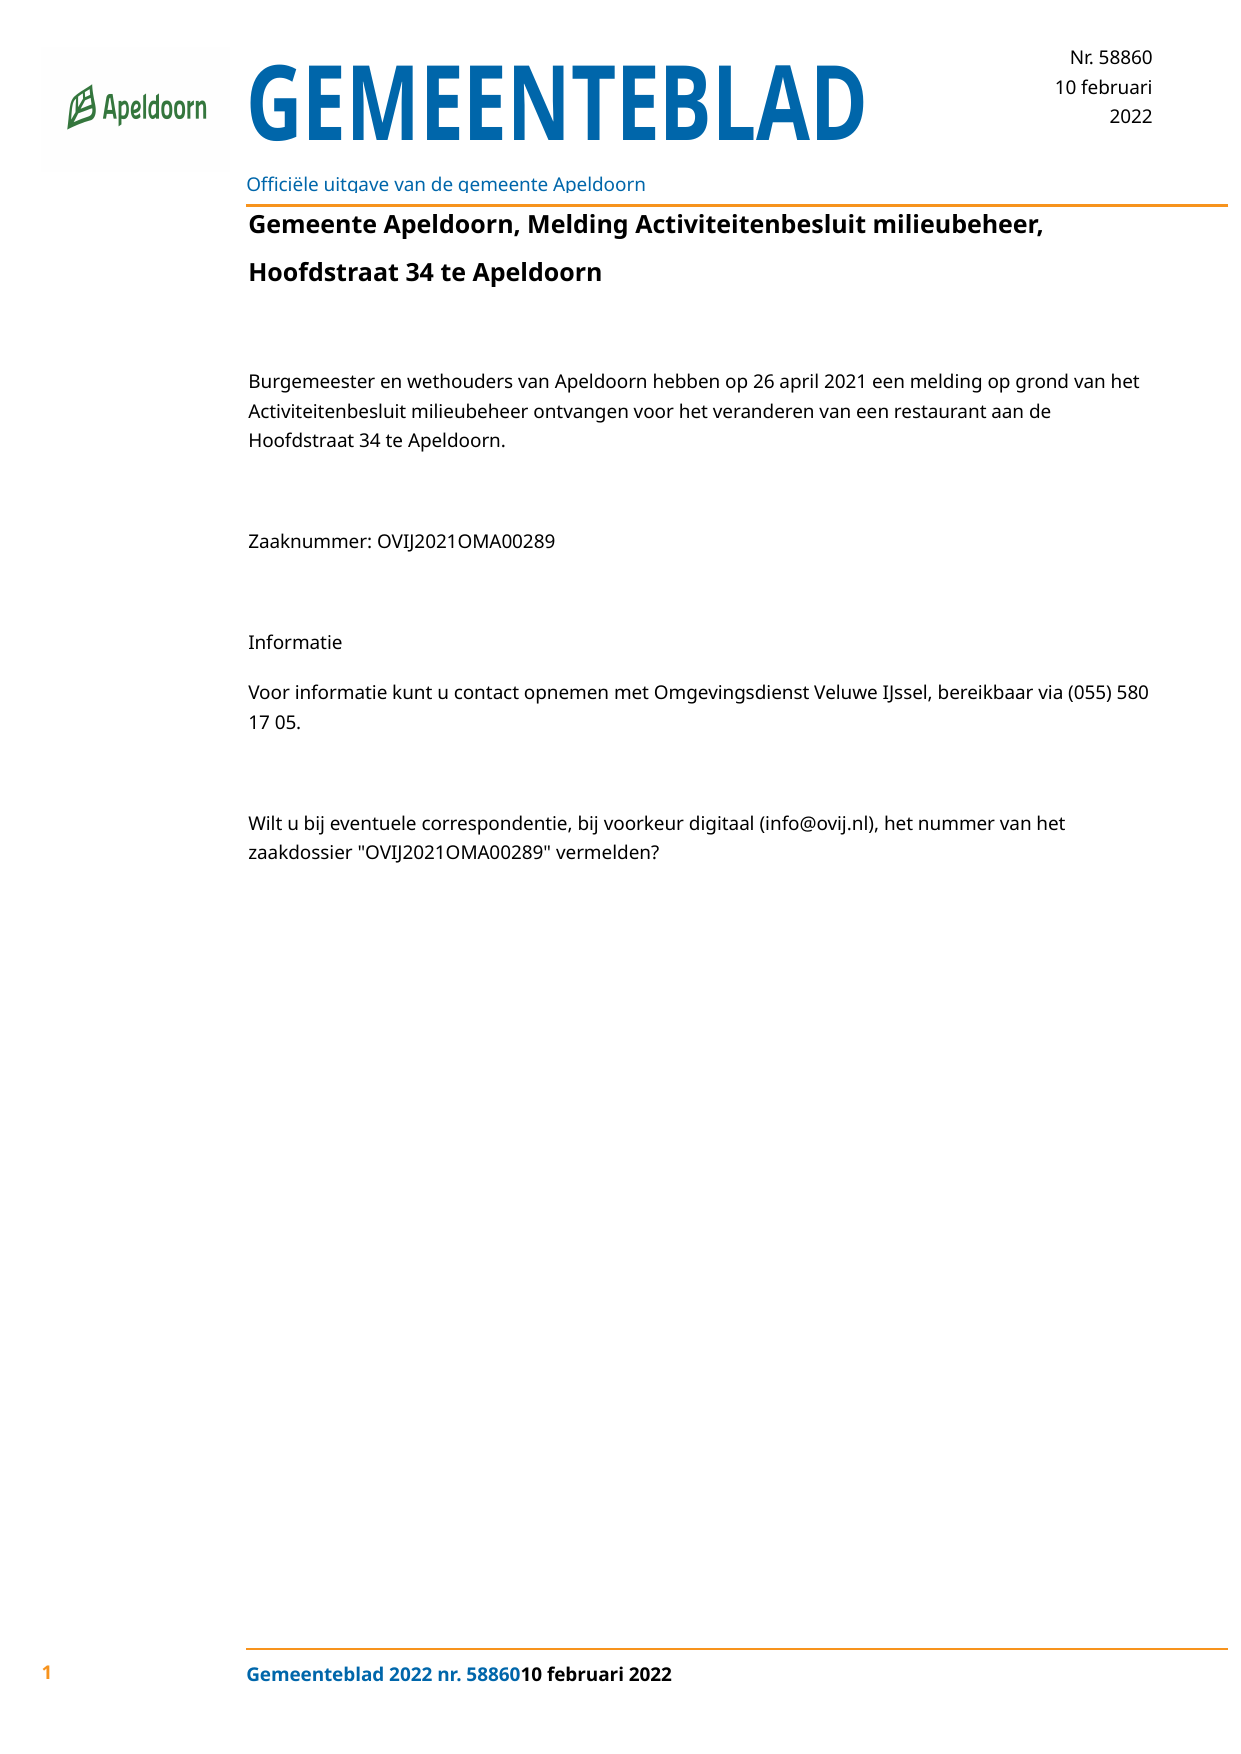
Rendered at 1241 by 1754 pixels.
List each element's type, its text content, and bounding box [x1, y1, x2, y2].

text Wilt u bij eventuele correspondentie, bij voorkeur digitaal (info@ovij.nl), het nummer van het zaakdossier "OVIJ2021OMA00289" vermelden? [248, 810, 1152, 865]
text Gemeente Apeldoorn, Melding Activiteitenbesluit milieubeheer, Hoofdstraat 34 te Apeldoorn [248, 207, 1152, 288]
text Burgemeester en wethouders van Apeldoorn hebben op 26 april 2021 een melding op grond van het Activiteitenbesluit milieubeheer ontvangen voor het veranderen van een restaurant aan de Hoofdstraat 34 te Apeldoorn. [248, 368, 1152, 453]
text Zaaknummer: OVIJ2021OMA00289 [248, 528, 1152, 554]
text Informatie [248, 629, 1152, 655]
picture [41, 47, 231, 172]
text Voor informatie kunt u contact opnemen met Omgevingsdienst Veluwe IJssel, bereikbaar via (055) 580 17 05. [248, 679, 1152, 735]
